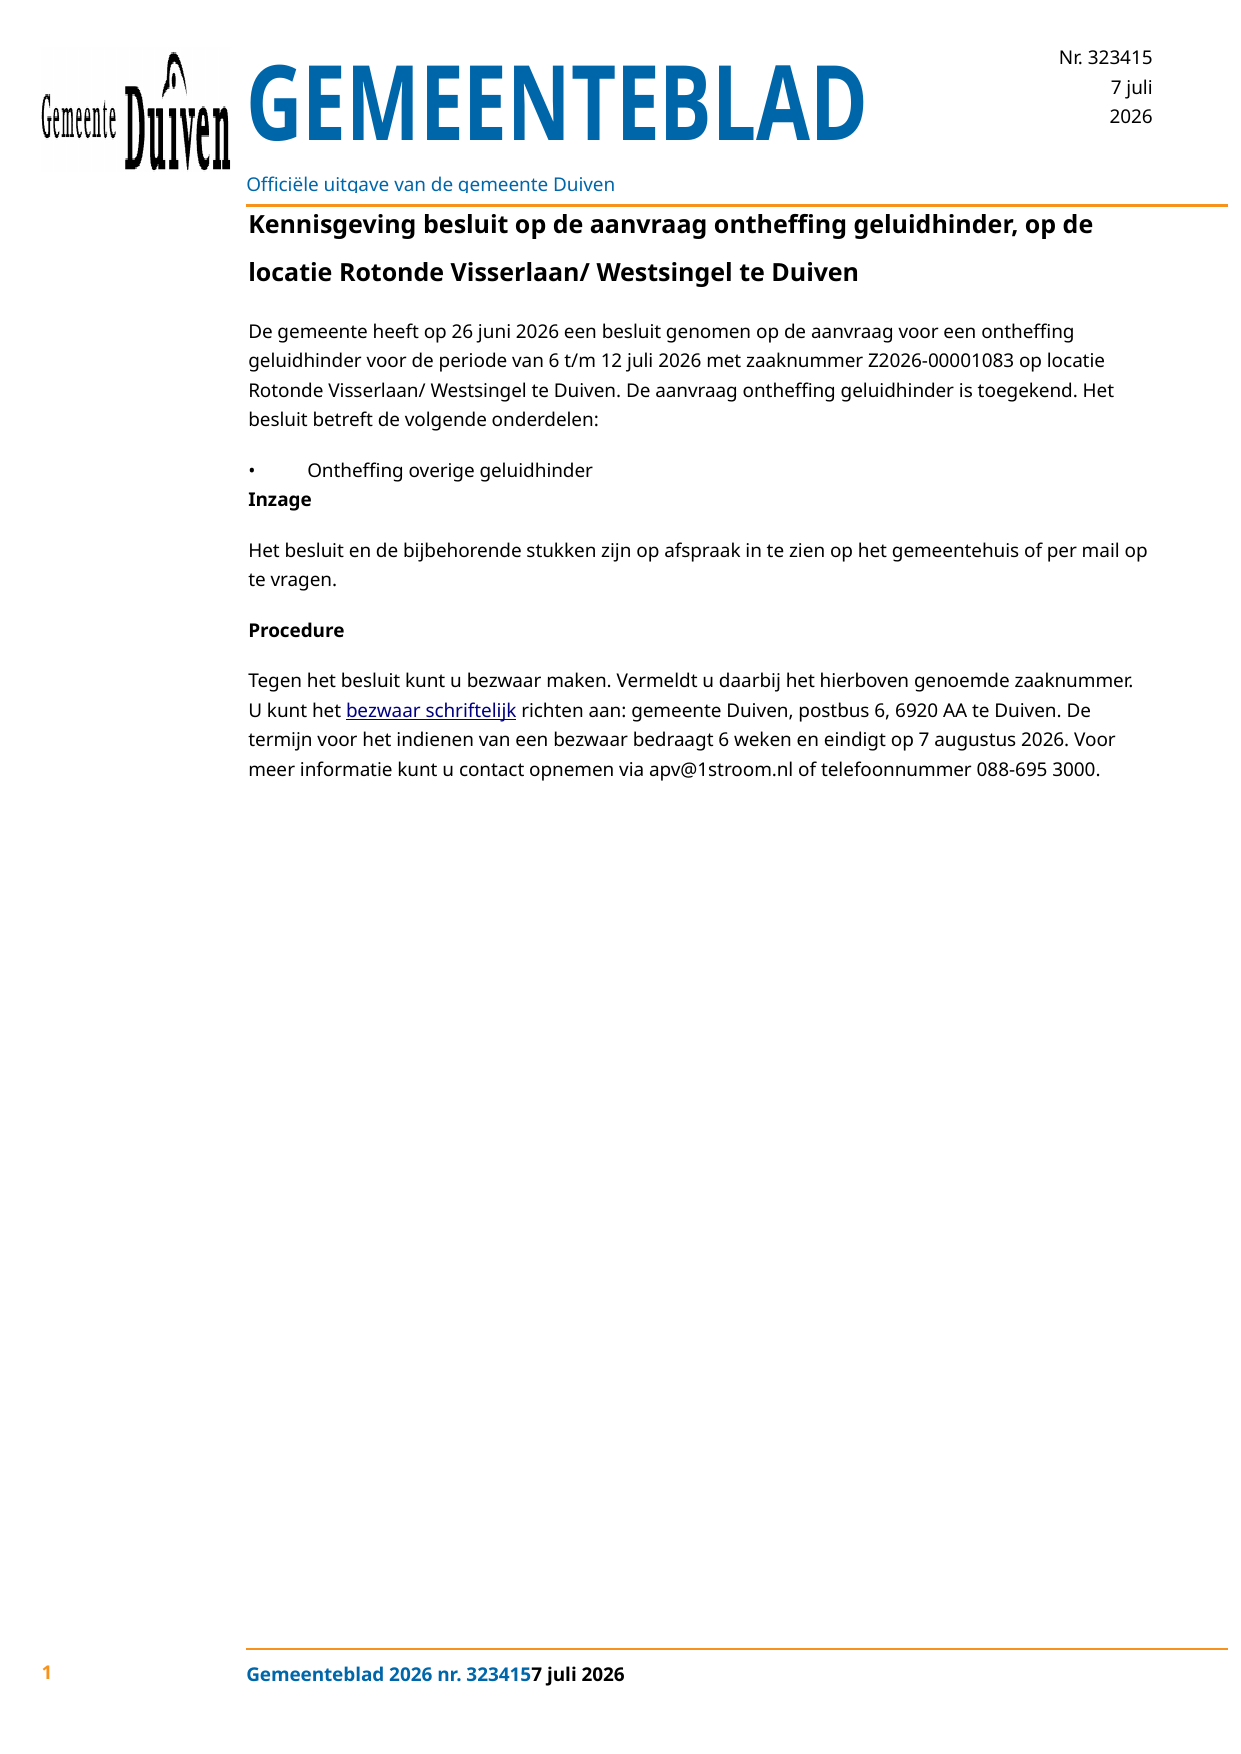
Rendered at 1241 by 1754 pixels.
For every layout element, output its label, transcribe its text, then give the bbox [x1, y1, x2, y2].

text De gemeente heeft op 26 juni 2026 een besluit genomen op de aanvraag voor een ontheffing geluidhinder voor de periode van 6 t/m 12 juli 2026 met zaaknummer Z2026-00001083 op locatie Rotonde Visserlaan/ Westsingel te Duiven. De aanvraag ontheffing geluidhinder is toegekend. Het besluit betreft de volgende onderdelen: [248, 318, 1152, 432]
text Het besluit en de bijbehorende stukken zijn op afspraak in te zien op het gemeentehuis of per mail op te vragen. [248, 537, 1152, 592]
picture [41, 47, 231, 172]
text Kennisgeving besluit op de aanvraag ontheffing geluidhinder, op de locatie Rotonde Visserlaan/ Westsingel te Duiven [248, 207, 1152, 288]
list Ontheffing overige geluidhinder [248, 457, 1152, 483]
text Inzage [248, 487, 1152, 512]
text Tegen het besluit kunt u bezwaar maken. Vermeldt u daarbij het hierboven genoemde zaaknummer. U kunt het bezwaar schriftelijk richten aan: gemeente Duiven, postbus 6, 6920 AA te Duiven. De termijn voor het indienen van een bezwaar bedraagt 6 weken en eindigt op 7 augustus 2026. Voor meer informatie kunt u contact opnemen via apv@1stroom.nl of telefoonnummer 088-695 3000. [248, 667, 1152, 782]
text Procedure [248, 617, 1152, 643]
